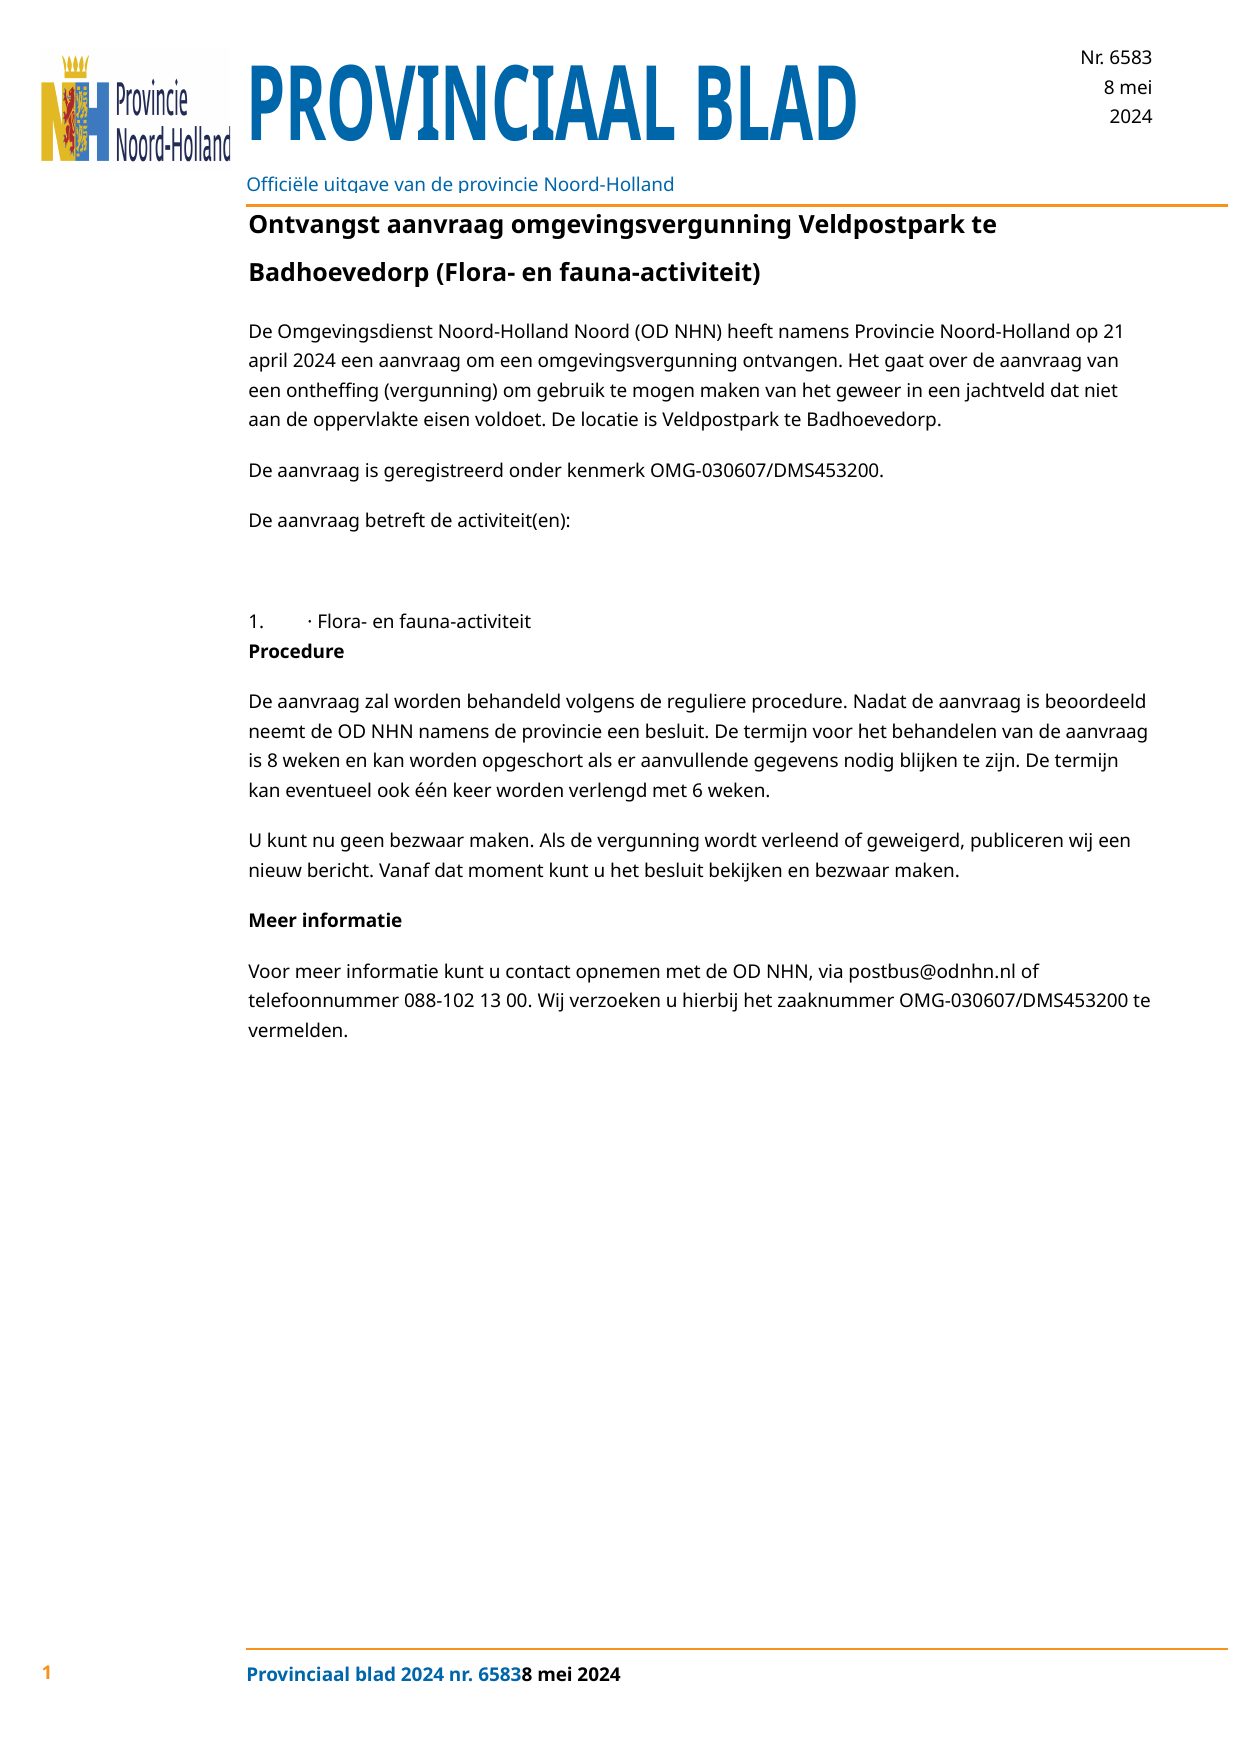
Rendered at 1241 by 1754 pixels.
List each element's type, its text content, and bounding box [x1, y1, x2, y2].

text Meer informatie [248, 907, 1152, 933]
text U kunt nu geen bezwaar maken. Als de vergunning wordt verleend of geweigerd, publiceren wij een nieuw bericht. Vanaf dat moment kunt u het besluit bekijken en bezwaar maken. [248, 827, 1152, 883]
list · Flora- en fauna-activiteit [248, 608, 1152, 634]
text Ontvangst aanvraag omgevingsvergunning Veldpostpark te Badhoevedorp (Flora- en fauna-activiteit) [248, 207, 1152, 288]
text Voor meer informatie kunt u contact opnemen met de OD NHN, via postbus@odnhn.nl of telefoonnummer 088-102 13 00. Wij verzoeken u hierbij het zaaknummer OMG-030607/DMS453200 te vermelden. [248, 958, 1152, 1043]
text De aanvraag is geregistreerd onder kenmerk OMG-030607/DMS453200. [248, 457, 1152, 483]
text Procedure [248, 638, 1152, 664]
text De Omgevingsdienst Noord-Holland Noord (OD NHN) heeft namens Provincie Noord-Holland op 21 april 2024 een aanvraag om een omgevingsvergunning ontvangen. Het gaat over de aanvraag van een ontheffing (vergunning) om gebruik te mogen maken van het geweer in een jachtveld dat niet aan de oppervlakte eisen voldoet. De locatie is Veldpostpark te Badhoevedorp. [248, 318, 1152, 432]
text De aanvraag betreft de activiteit(en): [248, 507, 1152, 533]
picture [41, 47, 231, 172]
text De aanvraag zal worden behandeld volgens de reguliere procedure. Nadat de aanvraag is beoordeeld neemt de OD NHN namens de provincie een besluit. De termijn voor het behandelen van de aanvraag is 8 weken en kan worden opgeschort als er aanvullende gegevens nodig blijken te zijn. De termijn kan eventueel ook één keer worden verlengd met 6 weken. [248, 688, 1152, 803]
